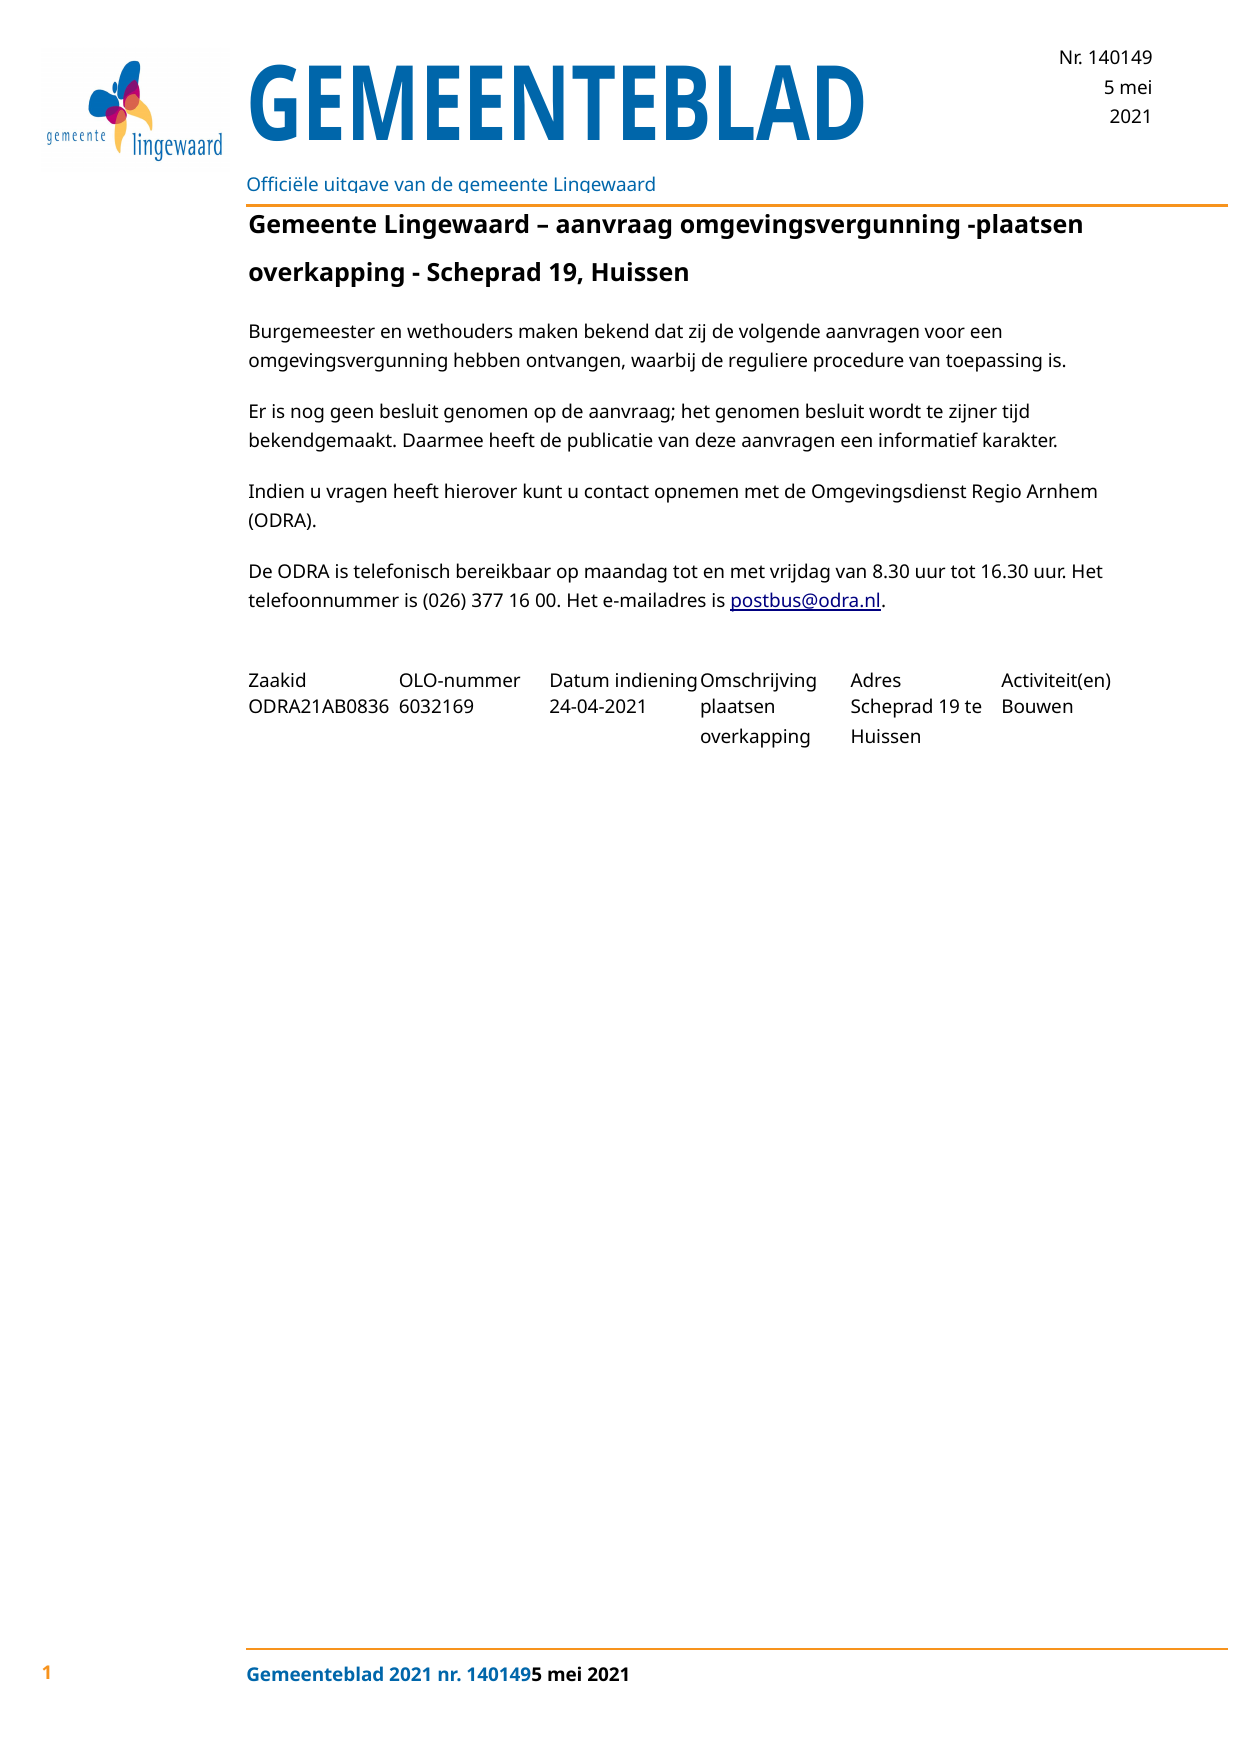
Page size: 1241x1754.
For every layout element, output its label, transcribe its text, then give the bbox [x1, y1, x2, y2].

table_header OLO-nummer [399, 668, 549, 693]
table_cell 24-04-2021 [549, 693, 700, 749]
table_cell Scheprad 19 te Huissen [850, 693, 1001, 749]
text Burgemeester en wethouders maken bekend dat zij de volgende aanvragen voor een omgevingsvergunning hebben ontvangen, waarbij de reguliere procedure van toepassing is. [248, 318, 1152, 373]
text Er is nog geen besluit genomen op de aanvraag; het genomen besluit wordt te zijner tijd bekendgemaakt. Daarmee heeft de publicatie van deze aanvragen een informatief karakter. [248, 398, 1152, 453]
table_header Adres [850, 668, 1001, 693]
table_header Zaakid [248, 668, 398, 693]
table_cell ODRA21AB0836 [248, 693, 398, 749]
table_cell plaatsen overkapping [700, 693, 850, 749]
table_cell 6032169 [399, 693, 549, 749]
table_cell Bouwen [1001, 693, 1152, 749]
table_header Datum indiening [549, 668, 700, 693]
table_header Activiteit(en) [1001, 668, 1152, 693]
text Gemeente Lingewaard – aanvraag omgevingsvergunning -plaatsen overkapping - Scheprad 19, Huissen [248, 207, 1152, 288]
picture [41, 47, 231, 172]
text De ODRA is telefonisch bereikbaar op maandag tot en met vrijdag van 8.30 uur tot 16.30 uur. Het telefoonnummer is (026) 377 16 00. Het e-mailadres is postbus@odra.nl. [248, 558, 1152, 613]
table_header Omschrijving [700, 668, 850, 693]
text Indien u vragen heeft hierover kunt u contact opnemen met de Omgevingsdienst Regio Arnhem (ODRA). [248, 478, 1152, 533]
